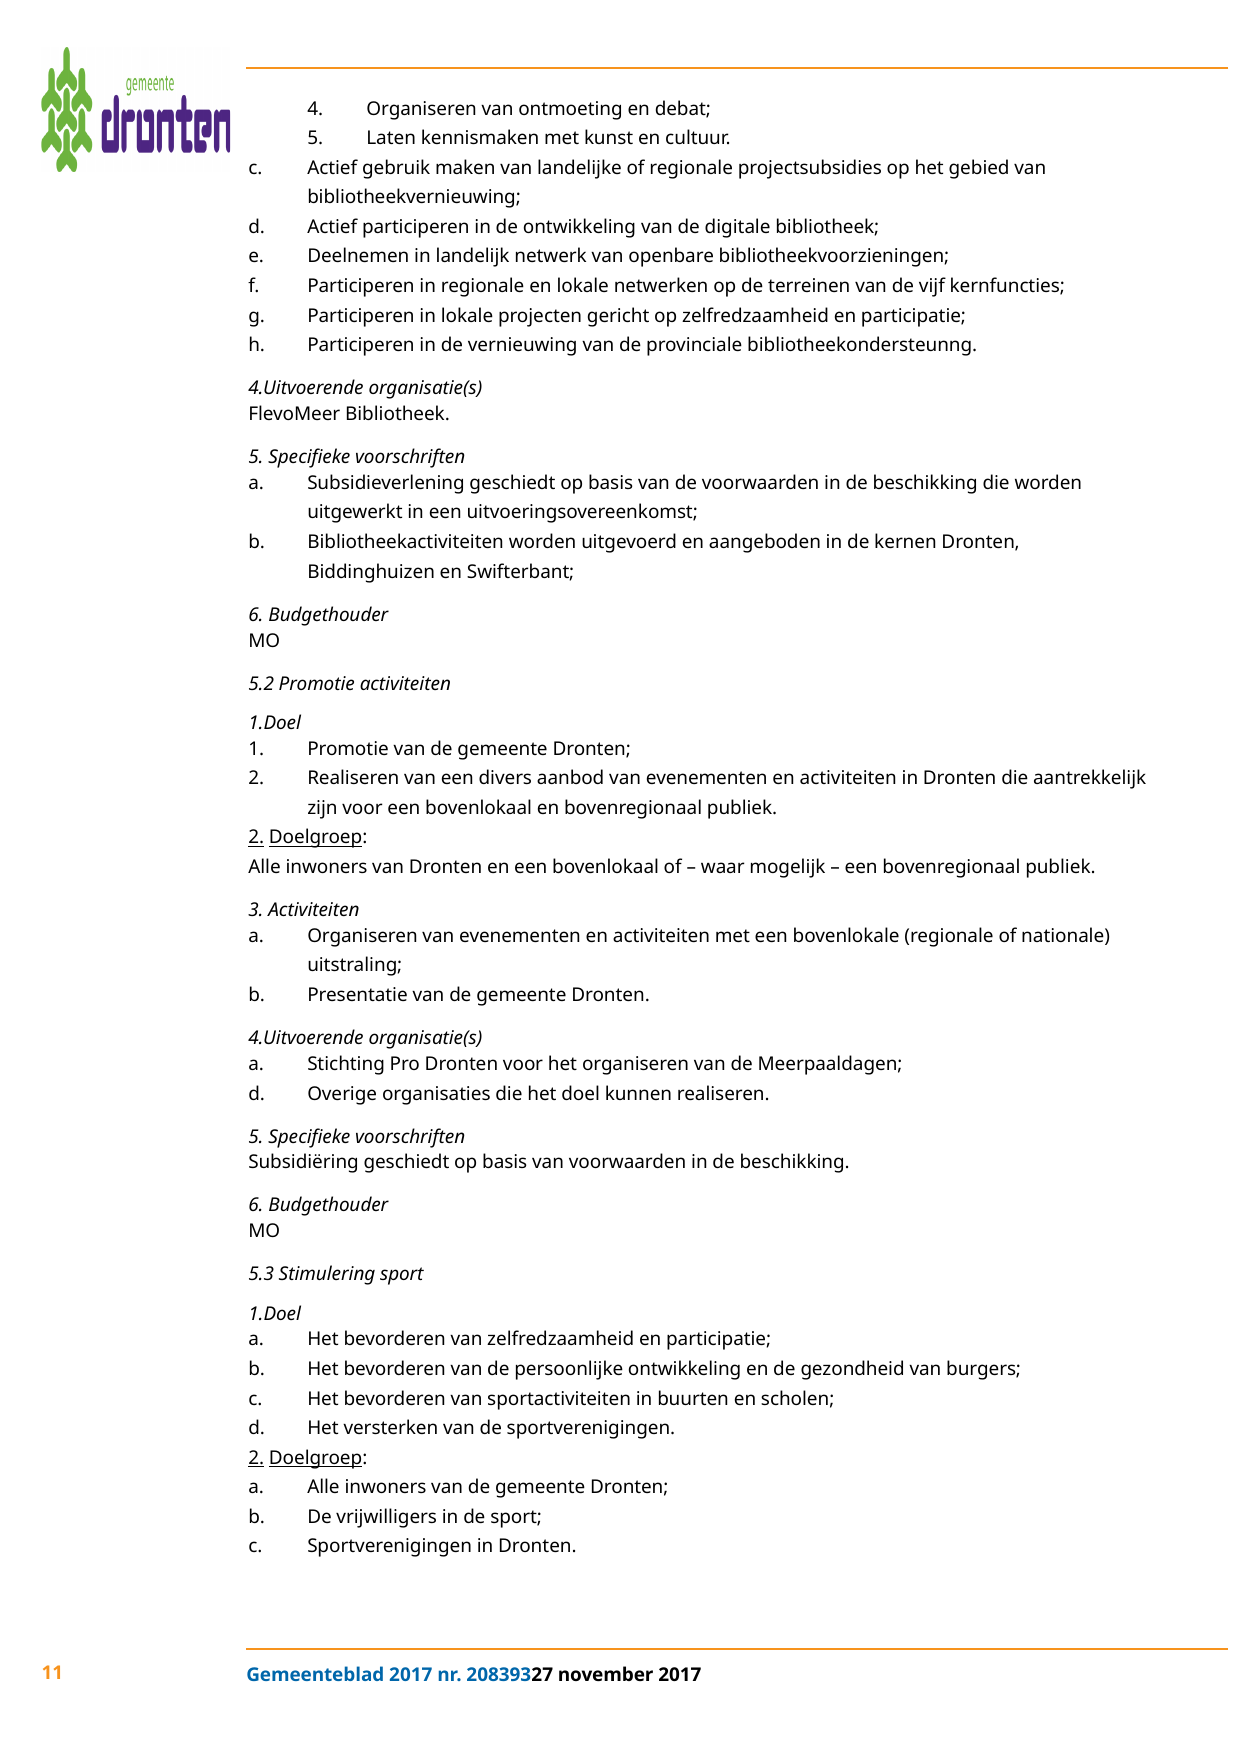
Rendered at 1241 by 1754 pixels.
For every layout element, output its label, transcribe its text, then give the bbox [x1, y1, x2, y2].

text 4.Uitvoerende organisatie(s) [248, 374, 1152, 400]
list Het versterken van de sportverenigingen. [248, 1414, 1152, 1440]
picture [41, 47, 231, 172]
text 1.Doel [248, 1300, 1152, 1326]
list Promotie van de gemeente Dronten; [248, 735, 1152, 761]
list Organiseren van evenementen en activiteiten met een bovenlokale (regionale of nationale) uitstraling; [248, 922, 1152, 977]
list Alle inwoners van de gemeente Dronten; [248, 1473, 1152, 1499]
list Participeren in lokale projecten gericht op zelfredzaamheid en participatie; [248, 302, 1152, 328]
list Het bevorderen van zelfredzaamheid en participatie; [248, 1326, 1152, 1351]
list Participeren in regionale en lokale netwerken op de terreinen van de vijf kernfuncties; [248, 272, 1152, 298]
text 2. Doelgroep: [248, 1444, 1152, 1469]
text 5. Specifieke voorschriften [248, 443, 1152, 469]
text 4.Uitvoerende organisatie(s) [248, 1024, 1152, 1050]
list Actief gebruik maken van landelijke of regionale projectsubsidies op het gebied van bibliotheekvernieuwing; [248, 154, 1152, 209]
list Laten kennismaken met kunst en cultuur. [307, 124, 1152, 150]
list Presentatie van de gemeente Dronten. [248, 981, 1152, 1007]
text 6. Budgethouder [248, 601, 1152, 627]
list Deelnemen in landelijk netwerk van openbare bibliotheekvoorzieningen; [248, 243, 1152, 268]
text Alle inwoners van Dronten en een bovenlokaal of – waar mogelijk – een bovenregionaal publiek. [248, 853, 1152, 879]
text 5.3 Stimulering sport [248, 1261, 1152, 1286]
list Overige organisaties die het doel kunnen realiseren. [248, 1080, 1152, 1105]
list Het bevorderen van sportactiviteiten in buurten en scholen; [248, 1385, 1152, 1410]
list Sportverenigingen in Dronten. [248, 1533, 1152, 1558]
text 6. Budgethouder [248, 1192, 1152, 1217]
text 1.Doel [248, 709, 1152, 735]
text 3. Activiteiten [248, 896, 1152, 922]
list Bibliotheekactiviteiten worden uitgevoerd en aangeboden in de kernen Dronten, Biddinghuizen en Swifterbant; [248, 528, 1152, 584]
list De vrijwilligers in de sport; [248, 1503, 1152, 1529]
text 5. Specifieke voorschriften [248, 1123, 1152, 1148]
text FlevoMeer Bibliotheek. [248, 400, 1152, 426]
list Actief participeren in de ontwikkeling van de digitale bibliotheek; [248, 213, 1152, 239]
text 5.2 Promotie activiteiten [248, 670, 1152, 696]
text Subsidiëring geschiedt op basis van voorwaarden in de beschikking. [248, 1148, 1152, 1174]
list Organiseren van ontmoeting en debat; [307, 95, 1152, 121]
list Realiseren van een divers aanbod van evenementen en activiteiten in Dronten die aantrekkelijk zijn voor een bovenlokaal en bovenregionaal publiek. [248, 764, 1152, 820]
list Participeren in de vernieuwing van de provinciale bibliotheekondersteunng. [248, 331, 1152, 357]
text MO [248, 627, 1152, 652]
text MO [248, 1217, 1152, 1243]
list Stichting Pro Dronten voor het organiseren van de Meerpaaldagen; [248, 1050, 1152, 1076]
list Subsidieverlening geschiedt op basis van de voorwaarden in de beschikking die worden uitgewerkt in een uitvoeringsovereenkomst; [248, 469, 1152, 524]
list Het bevorderen van de persoonlijke ontwikkeling en de gezondheid van burgers; [248, 1355, 1152, 1381]
text 2. Doelgroep: [248, 824, 1152, 849]
